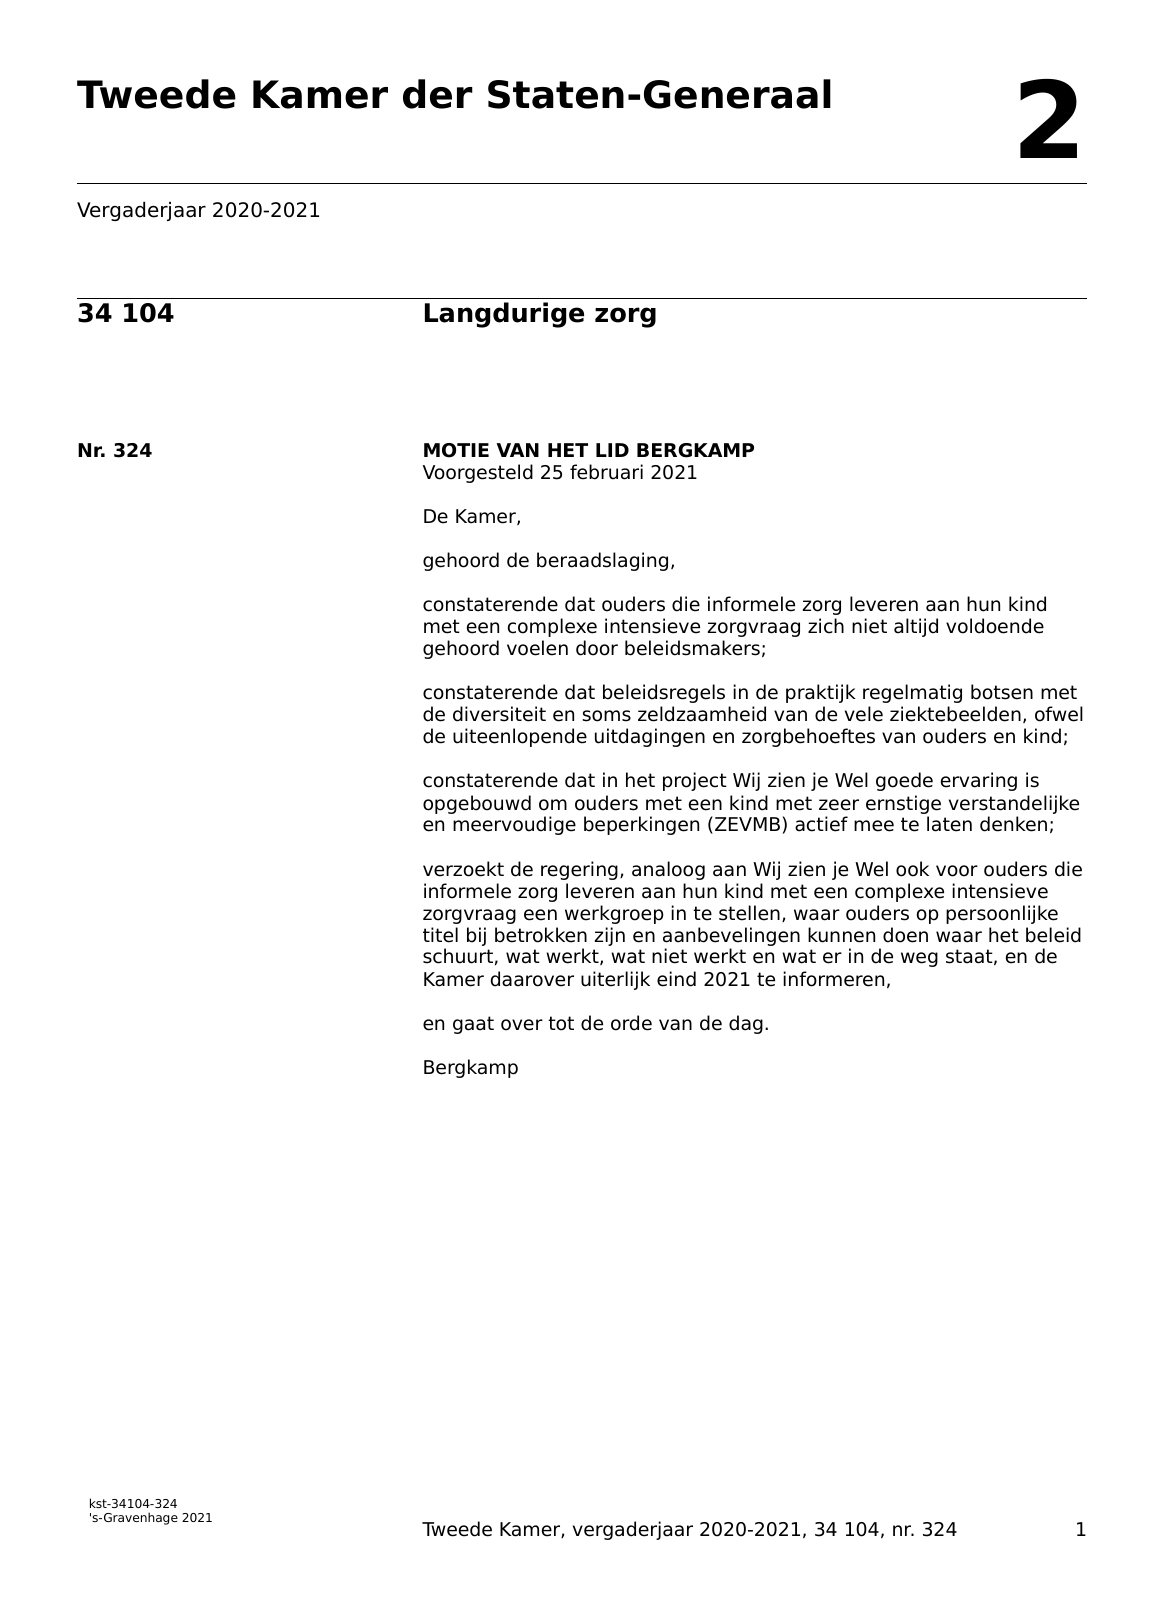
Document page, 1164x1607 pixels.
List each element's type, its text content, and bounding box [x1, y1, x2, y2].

text Voorgesteld 25 februari 2021 [422, 462, 1087, 484]
text constaterende dat in het project Wij zien je Wel goede ervaring is opgebouwd om ouders met een kind met zeer ernstige verstandelijke en meervoudige beperkingen (ZEVMB) actief mee te laten denken; [422, 770, 1087, 836]
text Bergkamp [422, 1057, 1087, 1079]
text verzoekt de regering, analoog aan Wij zien je Wel ook voor ouders die informele zorg leveren aan hun kind met een complexe intensieve zorgvraag een werkgroep in te stellen, waar ouders op persoonlijke titel bij betrokken zijn en aanbevelingen kunnen doen waar het beleid schuurt, wat werkt, wat niet werkt en wat er in de weg staat, en de Kamer daarover uiterlijk eind 2021 te informeren, [422, 858, 1087, 990]
text kst-34104-324 [88, 1497, 323, 1511]
text gehoord de beraadslaging, [422, 550, 1087, 572]
table_cell Vergaderjaar 2020-2021 [77, 184, 1087, 298]
subtitle 34 104 Langdurige zorg [77, 299, 1087, 329]
subtitle Nr. 324 MOTIE VAN HET LID BERGKAMP [77, 440, 1087, 462]
table_header Tweede Kamer der Staten-Generaal [77, 59, 886, 183]
text constaterende dat ouders die informele zorg leveren aan hun kind met een complexe intensieve zorgvraag zich niet altijd voldoende gehoord voelen door beleidsmakers; [422, 594, 1087, 660]
table_header 2 [886, 59, 1087, 183]
text en gaat over tot de orde van de dag. [422, 1013, 1087, 1034]
text 's-Gravenhage 2021 [88, 1511, 323, 1525]
text constaterende dat beleidsregels in de praktijk regelmatig botsen met de diversiteit en soms zeldzaamheid van de vele ziektebeelden, ofwel de uiteenlopende uitdagingen en zorgbehoeftes van ouders en kind; [422, 682, 1087, 748]
text De Kamer, [422, 506, 1087, 528]
